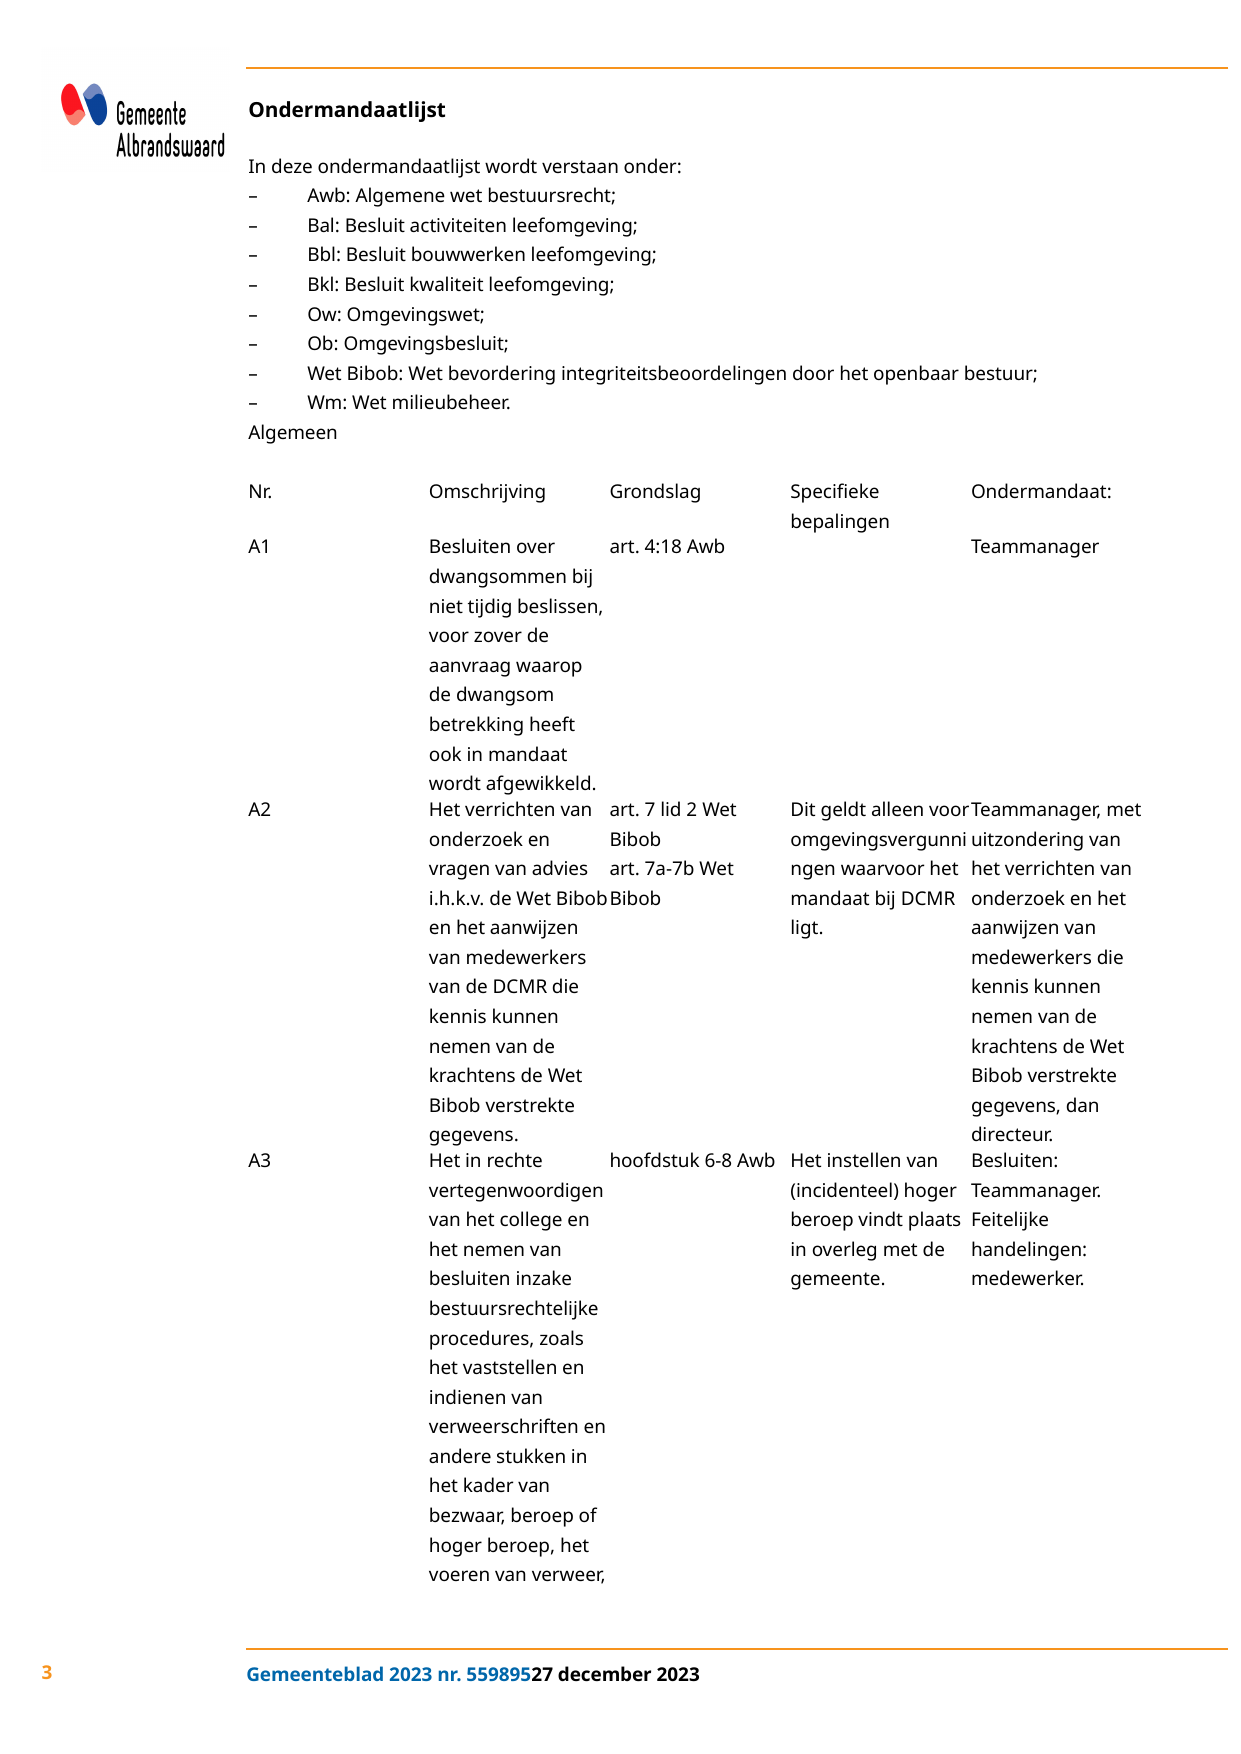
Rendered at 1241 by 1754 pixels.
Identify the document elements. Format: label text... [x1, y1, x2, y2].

list Wm: Wet milieubeheer. [248, 389, 1152, 415]
picture [41, 47, 231, 172]
list Bkl: Besluit kwaliteit leefomgeving; [248, 271, 1152, 297]
table_cell Het verrichten van onderzoek en vragen van advies i.h.k.v. de Wet Bibob en het aanwijzen van medewerkers van de DCMR die kennis kunnen nemen van de krachtens de Wet Bibob verstrekte gegevens. [429, 796, 609, 1147]
table_cell art. 7 lid 2 Wet Bibob art. 7a-7b Wet Bibob [609, 796, 790, 1147]
list Ow: Omgevingswet; [248, 301, 1152, 327]
text Algemeen [248, 419, 1152, 445]
table_header Omschrijving [429, 479, 609, 534]
table_cell art. 4:18 Awb [609, 534, 790, 796]
table_cell A2 [248, 796, 429, 1147]
table_cell Het instellen van (incidenteel) hoger beroep vindt plaats in overleg met de gemeente. [790, 1147, 971, 1587]
table_cell Besluiten over dwangsommen bij niet tijdig beslissen, voor zover de aanvraag waarop de dwangsom betrekking heeft ook in mandaat wordt afgewikkeld. [429, 534, 609, 796]
table_cell A1 [248, 534, 429, 796]
table_cell Teammanager, met uitzondering van het verrichten van onderzoek en het aanwijzen van medewerkers die kennis kunnen nemen van de krachtens de Wet Bibob verstrekte gegevens, dan directeur. [971, 796, 1152, 1147]
list Ob: Omgevingsbesluit; [248, 330, 1152, 356]
table_cell A3 [248, 1147, 429, 1587]
list Wet Bibob: Wet bevordering integriteitsbeoordelingen door het openbaar bestuur; [248, 360, 1152, 386]
list Bal: Besluit activiteiten leefomgeving; [248, 212, 1152, 238]
list Bbl: Besluit bouwwerken leefomgeving; [248, 242, 1152, 267]
table_cell Dit geldt alleen voor omgevingsvergunningen waarvoor het mandaat bij DCMR ligt. [790, 796, 971, 1147]
table_cell [790, 534, 971, 796]
table_cell Het in rechte vertegenwoordigen van het college en het nemen van besluiten inzake bestuursrechtelijke procedures, zoals het vaststellen en indienen van verweerschriften en andere stukken in het kader van bezwaar, beroep of hoger beroep, het voeren van verweer, [429, 1147, 609, 1587]
table_header Nr. [248, 479, 429, 534]
text Ondermandaatlijst [248, 95, 1152, 123]
list Awb: Algemene wet bestuursrecht; [248, 182, 1152, 208]
table_header Specifieke bepalingen [790, 479, 971, 534]
text In deze ondermandaatlijst wordt verstaan onder: [248, 153, 1152, 179]
table_cell hoofdstuk 6-8 Awb [609, 1147, 790, 1587]
table_cell Besluiten: Teammanager. Feitelijke handelingen: medewerker. [971, 1147, 1152, 1587]
table_header Ondermandaat: [971, 479, 1152, 534]
table_header Grondslag [609, 479, 790, 534]
table_cell Teammanager [971, 534, 1152, 796]
